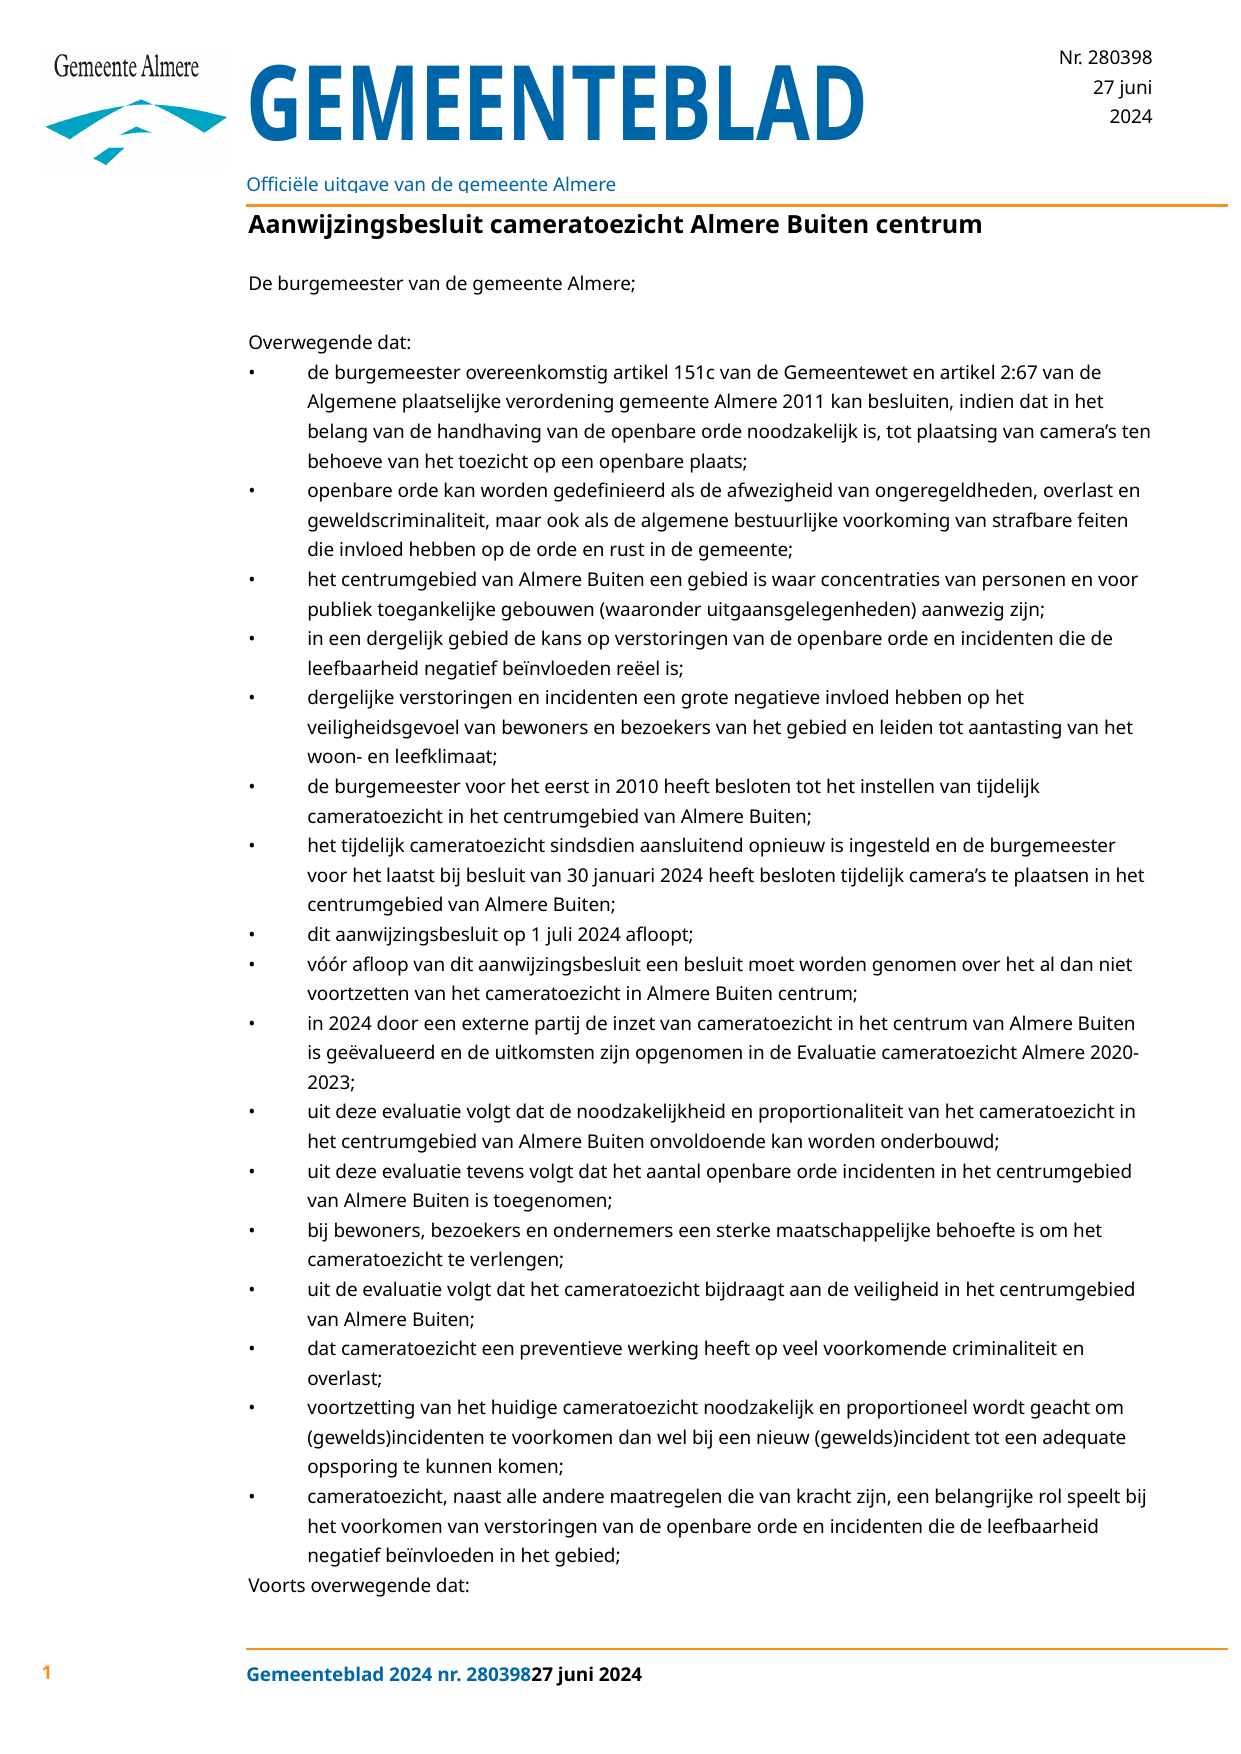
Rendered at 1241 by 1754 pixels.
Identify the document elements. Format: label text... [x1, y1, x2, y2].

list uit deze evaluatie tevens volgt dat het aantal openbare orde incidenten in het centrumgebied van Almere Buiten is toegenomen; [248, 1158, 1152, 1213]
list het tijdelijk cameratoezicht sindsdien aansluitend opnieuw is ingesteld en de burgemeester voor het laatst bij besluit van 30 januari 2024 heeft besloten tijdelijk camera’s te plaatsen in het centrumgebied van Almere Buiten; [248, 832, 1152, 917]
list uit deze evaluatie volgt dat de noodzakelijkheid en proportionaliteit van het cameratoezicht in het centrumgebied van Almere Buiten onvoldoende kan worden onderbouwd; [248, 1099, 1152, 1154]
list dit aanwijzingsbesluit op 1 juli 2024 afloopt; [248, 921, 1152, 947]
list bij bewoners, bezoekers en ondernemers een sterke maatschappelijke behoefte is om het cameratoezicht te verlengen; [248, 1217, 1152, 1272]
list in een dergelijk gebied de kans op verstoringen van de openbare orde en incidenten die de leefbaarheid negatief beïnvloeden reëel is; [248, 625, 1152, 681]
list openbare orde kan worden gedefinieerd als de afwezigheid van ongeregeldheden, overlast en geweldscriminaliteit, maar ook als de algemene bestuurlijke voorkoming van strafbare feiten die invloed hebben op de orde en rust in de gemeente; [248, 477, 1152, 562]
text Aanwijzingsbesluit cameratoezicht Almere Buiten centrum [248, 207, 1152, 241]
list dergelijke verstoringen en incidenten een grote negatieve invloed hebben op het veiligheidsgevoel van bewoners en bezoekers van het gebied en leiden tot aantasting van het woon- en leefklimaat; [248, 684, 1152, 769]
text De burgemeester van de gemeente Almere; [248, 270, 1152, 296]
list de burgemeester overeenkomstig artikel 151c van de Gemeentewet en artikel 2:67 van de Algemene plaatselijke verordening gemeente Almere 2011 kan besluiten, indien dat in het belang van de handhaving van de openbare orde noodzakelijk is, tot plaatsing van camera’s ten behoeve van het toezicht op een openbare plaats; [248, 359, 1152, 473]
list cameratoezicht, naast alle andere maatregelen die van kracht zijn, een belangrijke rol speelt bij het voorkomen van verstoringen van de openbare orde en incidenten die de leefbaarheid negatief beïnvloeden in het gebied; [248, 1483, 1152, 1568]
list vóór afloop van dit aanwijzingsbesluit een besluit moet worden genomen over het al dan niet voortzetten van het cameratoezicht in Almere Buiten centrum; [248, 951, 1152, 1006]
list voortzetting van het huidige cameratoezicht noodzakelijk en proportioneel wordt geacht om (gewelds)incidenten te voorkomen dan wel bij een nieuw (gewelds)incident tot een adequate opsporing te kunnen komen; [248, 1394, 1152, 1479]
list in 2024 door een externe partij de inzet van cameratoezicht in het centrum van Almere Buiten is geëvalueerd en de uitkomsten zijn opgenomen in de Evaluatie cameratoezicht Almere 2020-2023; [248, 1010, 1152, 1095]
list dat cameratoezicht een preventieve werking heeft op veel voorkomende criminaliteit en overlast; [248, 1335, 1152, 1391]
text Voorts overwegende dat: [248, 1572, 1152, 1598]
list het centrumgebied van Almere Buiten een gebied is waar concentraties van personen en voor publiek toegankelijke gebouwen (waaronder uitgaansgelegenheden) aanwezig zijn; [248, 566, 1152, 621]
text Overwegende dat: [248, 329, 1152, 355]
list de burgemeester voor het eerst in 2010 heeft besloten tot het instellen van tijdelijk cameratoezicht in het centrumgebied van Almere Buiten; [248, 773, 1152, 828]
list uit de evaluatie volgt dat het cameratoezicht bijdraagt aan de veiligheid in het centrumgebied van Almere Buiten; [248, 1276, 1152, 1331]
picture [41, 47, 231, 172]
